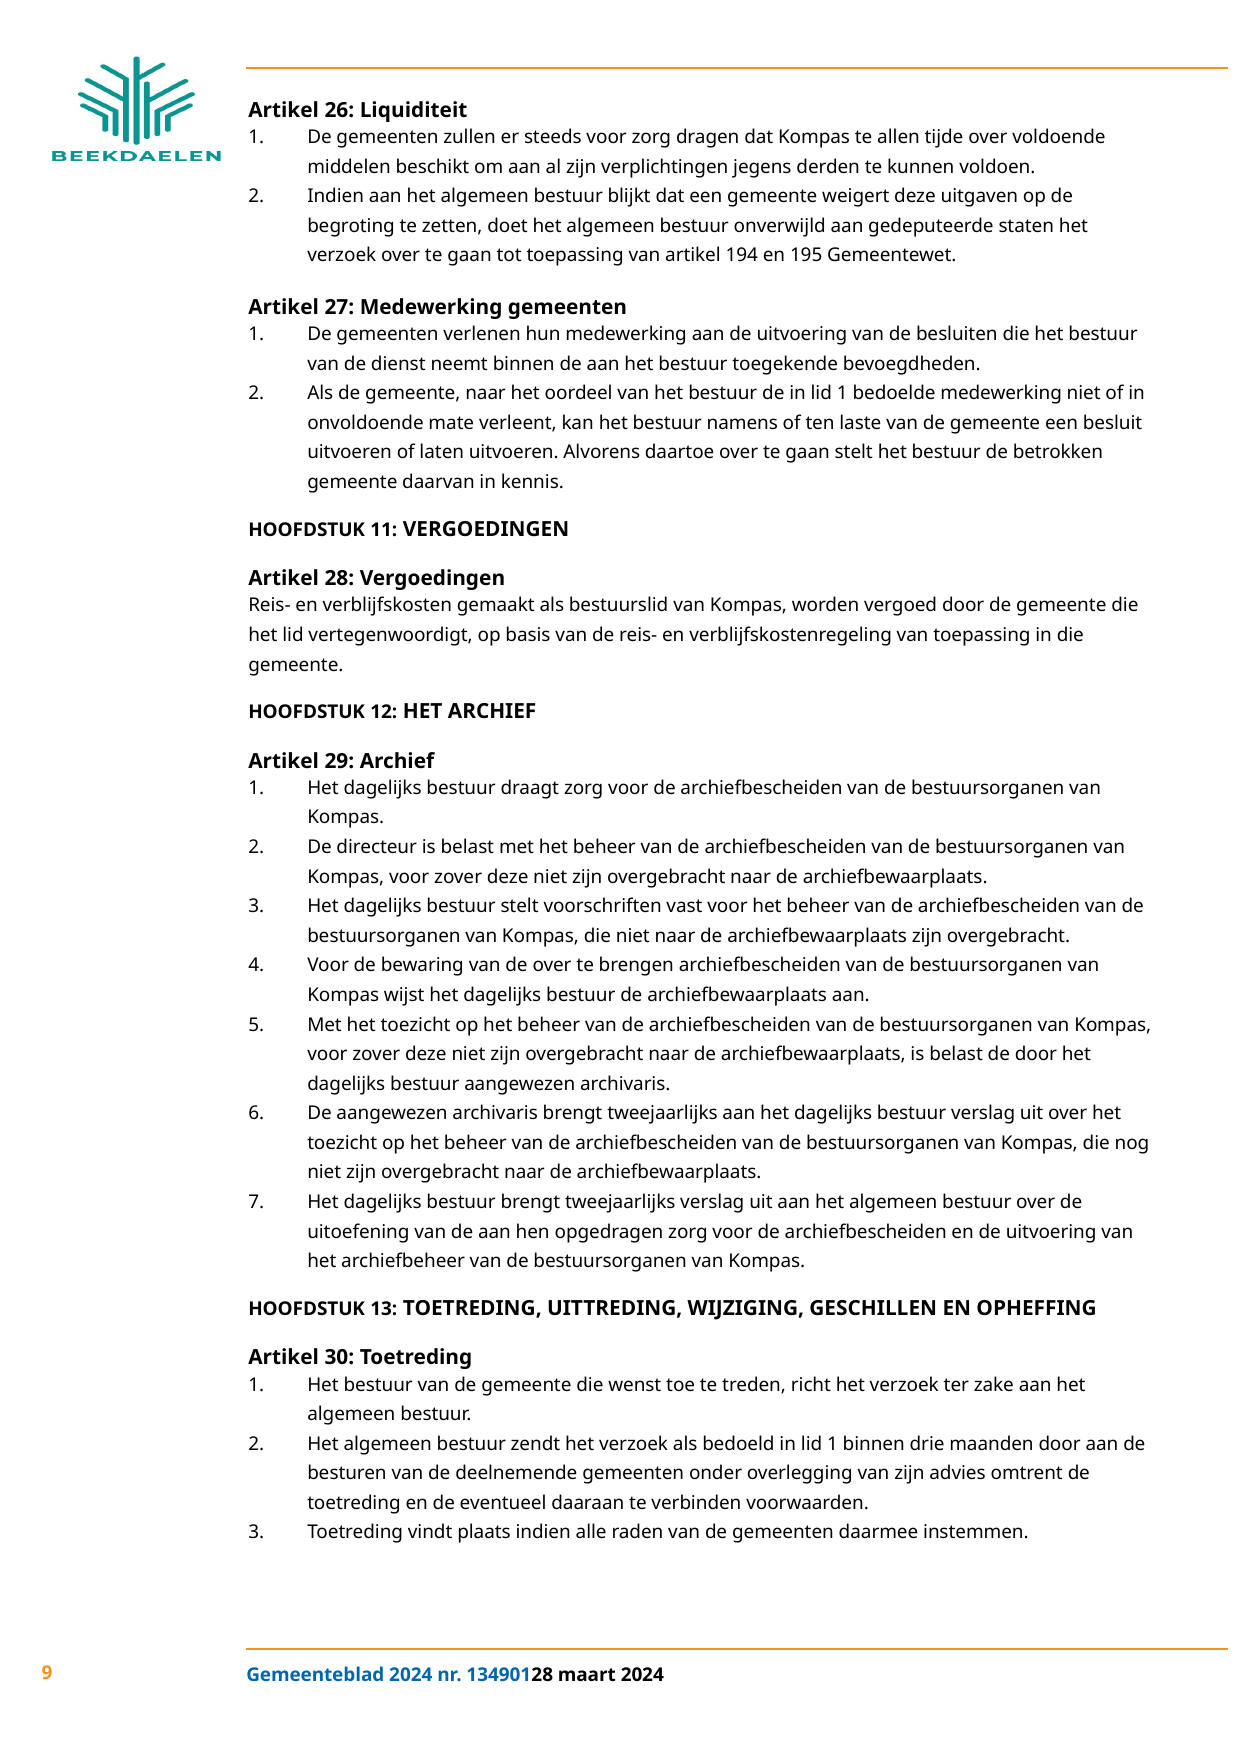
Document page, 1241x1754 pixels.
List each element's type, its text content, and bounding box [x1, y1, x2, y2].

list Het dagelijks bestuur brengt tweejaarlijks verslag uit aan het algemeen bestuur over de uitoefening van de aan hen opgedragen zorg voor de archiefbescheiden en de uitvoering van het archiefbeheer van de bestuursorganen van Kompas. [248, 1188, 1152, 1273]
list Als de gemeente, naar het oordeel van het bestuur de in lid 1 bedoelde medewerking niet of in onvoldoende mate verleent, kan het bestuur namens of ten laste van de gemeente een besluit uitvoeren of laten uitvoeren. Alvorens daartoe over te gaan stelt het bestuur de betrokken gemeente daarvan in kennis. [248, 379, 1152, 494]
text HOOFDSTUK 12: HET ARCHIEF [248, 696, 1152, 725]
list Het bestuur van de gemeente die wenst toe te treden, richt het verzoek ter zake aan het algemeen bestuur. [248, 1371, 1152, 1426]
text Artikel 26: Liquiditeit [248, 95, 1152, 123]
list Voor de bewaring van de over te brengen archiefbescheiden van de bestuursorganen van Kompas wijst het dagelijks bestuur de archiefbewaarplaats aan. [248, 952, 1152, 1007]
text Artikel 30: Toetreding [248, 1342, 1152, 1371]
list Het dagelijks bestuur draagt zorg voor de archiefbescheiden van de bestuursorganen van Kompas. [248, 774, 1152, 829]
list Indien aan het algemeen bestuur blijkt dat een gemeente weigert deze uitgaven op de begroting te zetten, doet het algemeen bestuur onverwijld aan gedeputeerde staten het verzoek over te gaan tot toepassing van artikel 194 en 195 Gemeentewet. [248, 182, 1152, 267]
text Artikel 28: Vergoedingen [248, 563, 1152, 592]
list Het dagelijks bestuur stelt voorschriften vast voor het beheer van de archiefbescheiden van de bestuursorganen van Kompas, die niet naar de archiefbewaarplaats zijn overgebracht. [248, 892, 1152, 948]
list De directeur is belast met het beheer van de archiefbescheiden van de bestuursorganen van Kompas, voor zover deze niet zijn overgebracht naar de archiefbewaarplaats. [248, 833, 1152, 889]
list Met het toezicht op het beheer van de archiefbescheiden van de bestuursorganen van Kompas, voor zover deze niet zijn overgebracht naar de archiefbewaarplaats, is belast de door het dagelijks bestuur aangewezen archivaris. [248, 1011, 1152, 1096]
list Toetreding vindt plaats indien alle raden van de gemeenten daarmee instemmen. [248, 1519, 1152, 1544]
list De aangewezen archivaris brengt tweejaarlijks aan het dagelijks bestuur verslag uit over het toezicht op het beheer van de archiefbescheiden van de bestuursorganen van Kompas, die nog niet zijn overgebracht naar de archiefbewaarplaats. [248, 1099, 1152, 1184]
text Artikel 29: Archief [248, 746, 1152, 774]
list De gemeenten zullen er steeds voor zorg dragen dat Kompas te allen tijde over voldoende middelen beschikt om aan al zijn verplichtingen jegens derden te kunnen voldoen. [248, 123, 1152, 178]
list De gemeenten verlenen hun medewerking aan de uitvoering van de besluiten die het bestuur van de dienst neemt binnen de aan het bestuur toegekende bevoegdheden. [248, 320, 1152, 376]
text Reis- en verblijfskosten gemaakt als bestuurslid van Kompas, worden vergoed door de gemeente die het lid vertegenwoordigt, op basis van de reis- en verblijfskostenregeling van toepassing in die gemeente. [248, 592, 1152, 677]
list Het algemeen bestuur zendt het verzoek als bedoeld in lid 1 binnen drie maanden door aan de besturen van de deelnemende gemeenten onder overlegging van zijn advies omtrent de toetreding en de eventueel daaraan te verbinden voorwaarden. [248, 1430, 1152, 1515]
picture [41, 47, 231, 172]
text HOOFDSTUK 11: VERGOEDINGEN [248, 514, 1152, 542]
text HOOFDSTUK 13: TOETREDING, UITTREDING, WIJZIGING, GESCHILLEN EN OPHEFFING [248, 1293, 1152, 1322]
text Artikel 27: Medewerking gemeenten [248, 292, 1152, 320]
